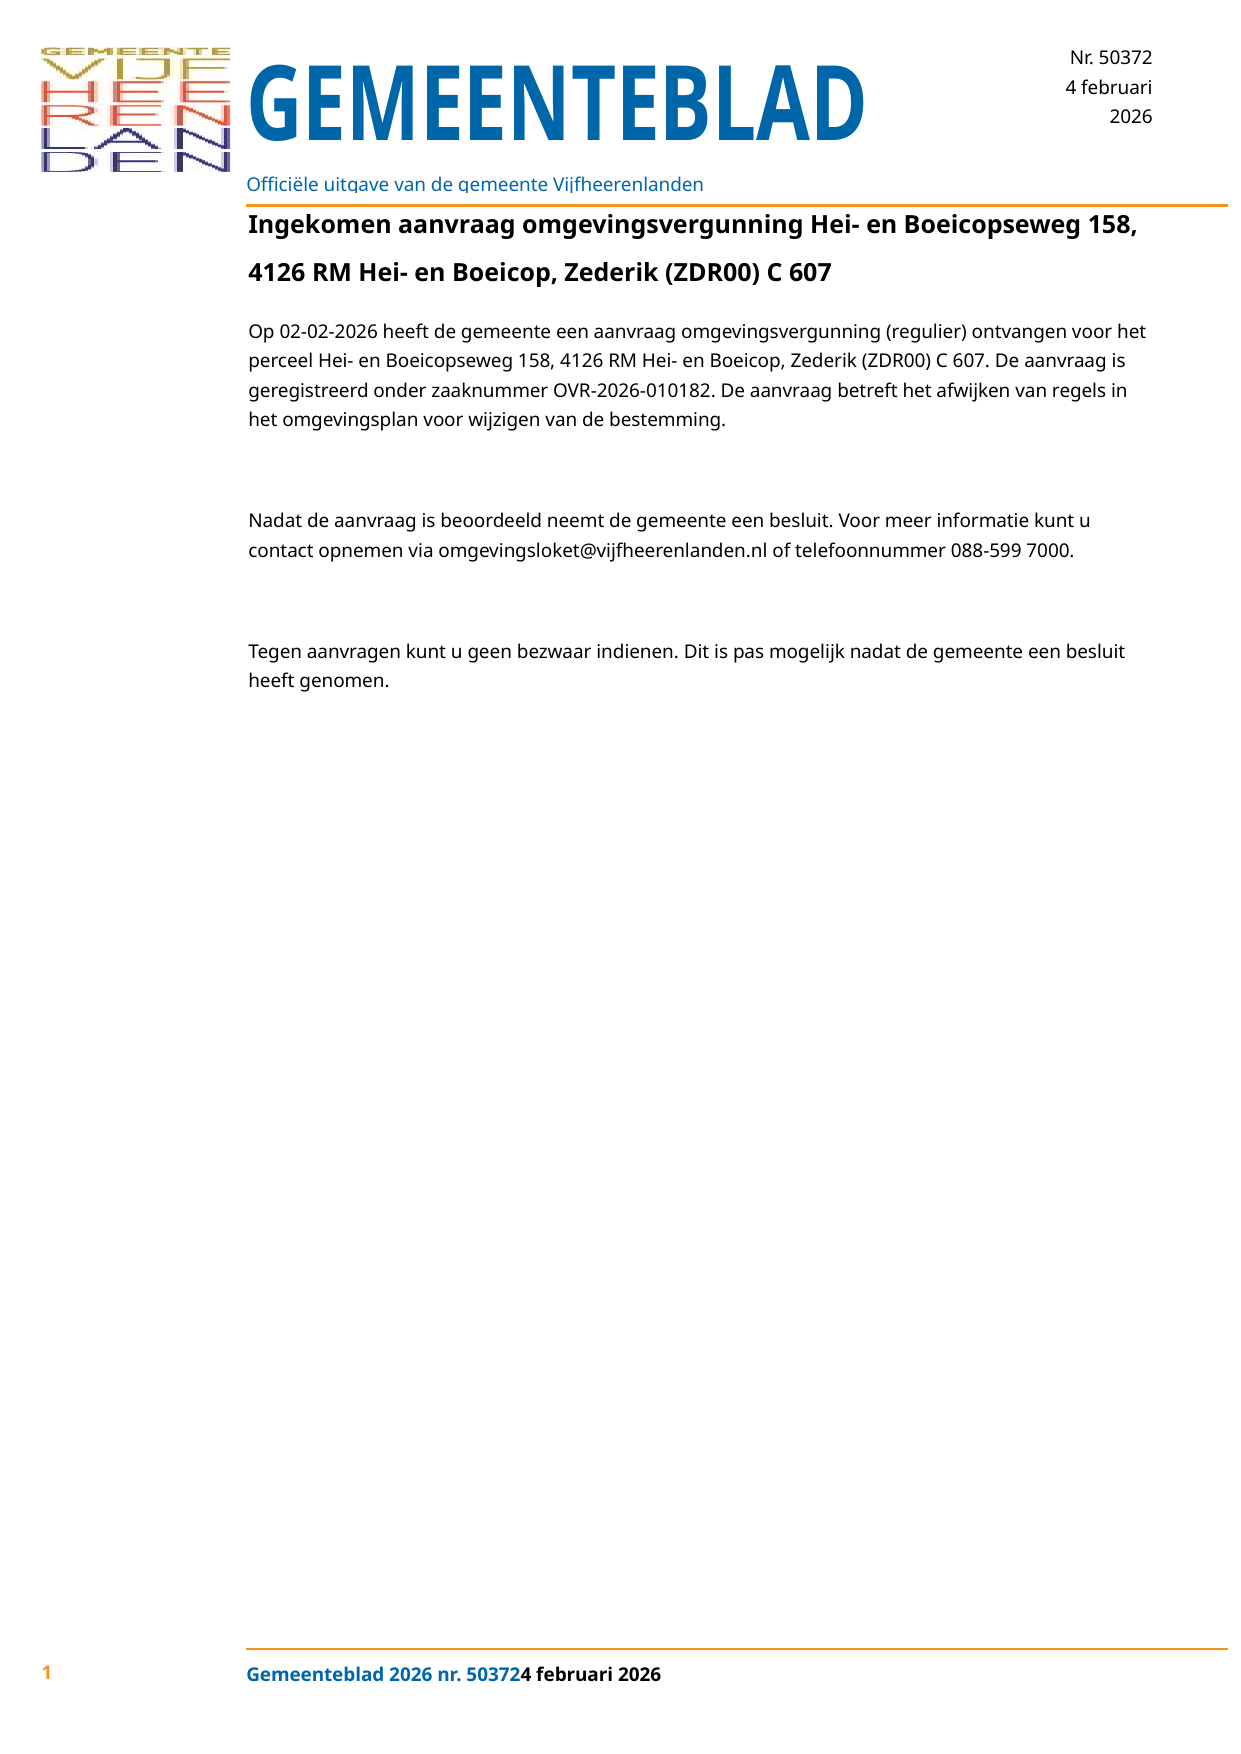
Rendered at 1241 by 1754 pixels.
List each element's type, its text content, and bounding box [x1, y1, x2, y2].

text Tegen aanvragen kunt u geen bezwaar indienen. Dit is pas mogelijk nadat de gemeente een besluit heeft genomen. [248, 638, 1152, 693]
picture [41, 47, 231, 172]
text Ingekomen aanvraag omgevingsvergunning Hei- en Boeicopseweg 158, 4126 RM Hei- en Boeicop, Zederik (ZDR00) C 607 [248, 207, 1152, 288]
text Op 02-02-2026 heeft de gemeente een aanvraag omgevingsvergunning (regulier) ontvangen voor het perceel Hei- en Boeicopseweg 158, 4126 RM Hei- en Boeicop, Zederik (ZDR00) C 607. De aanvraag is geregistreerd onder zaaknummer OVR-2026-010182. De aanvraag betreft het afwijken van regels in het omgevingsplan voor wijzigen van de bestemming. [248, 318, 1152, 432]
text Nadat de aanvraag is beoordeeld neemt de gemeente een besluit. Voor meer informatie kunt u contact opnemen via omgevingsloket@vijfheerenlanden.nl of telefoonnummer 088-599 7000. [248, 507, 1152, 563]
